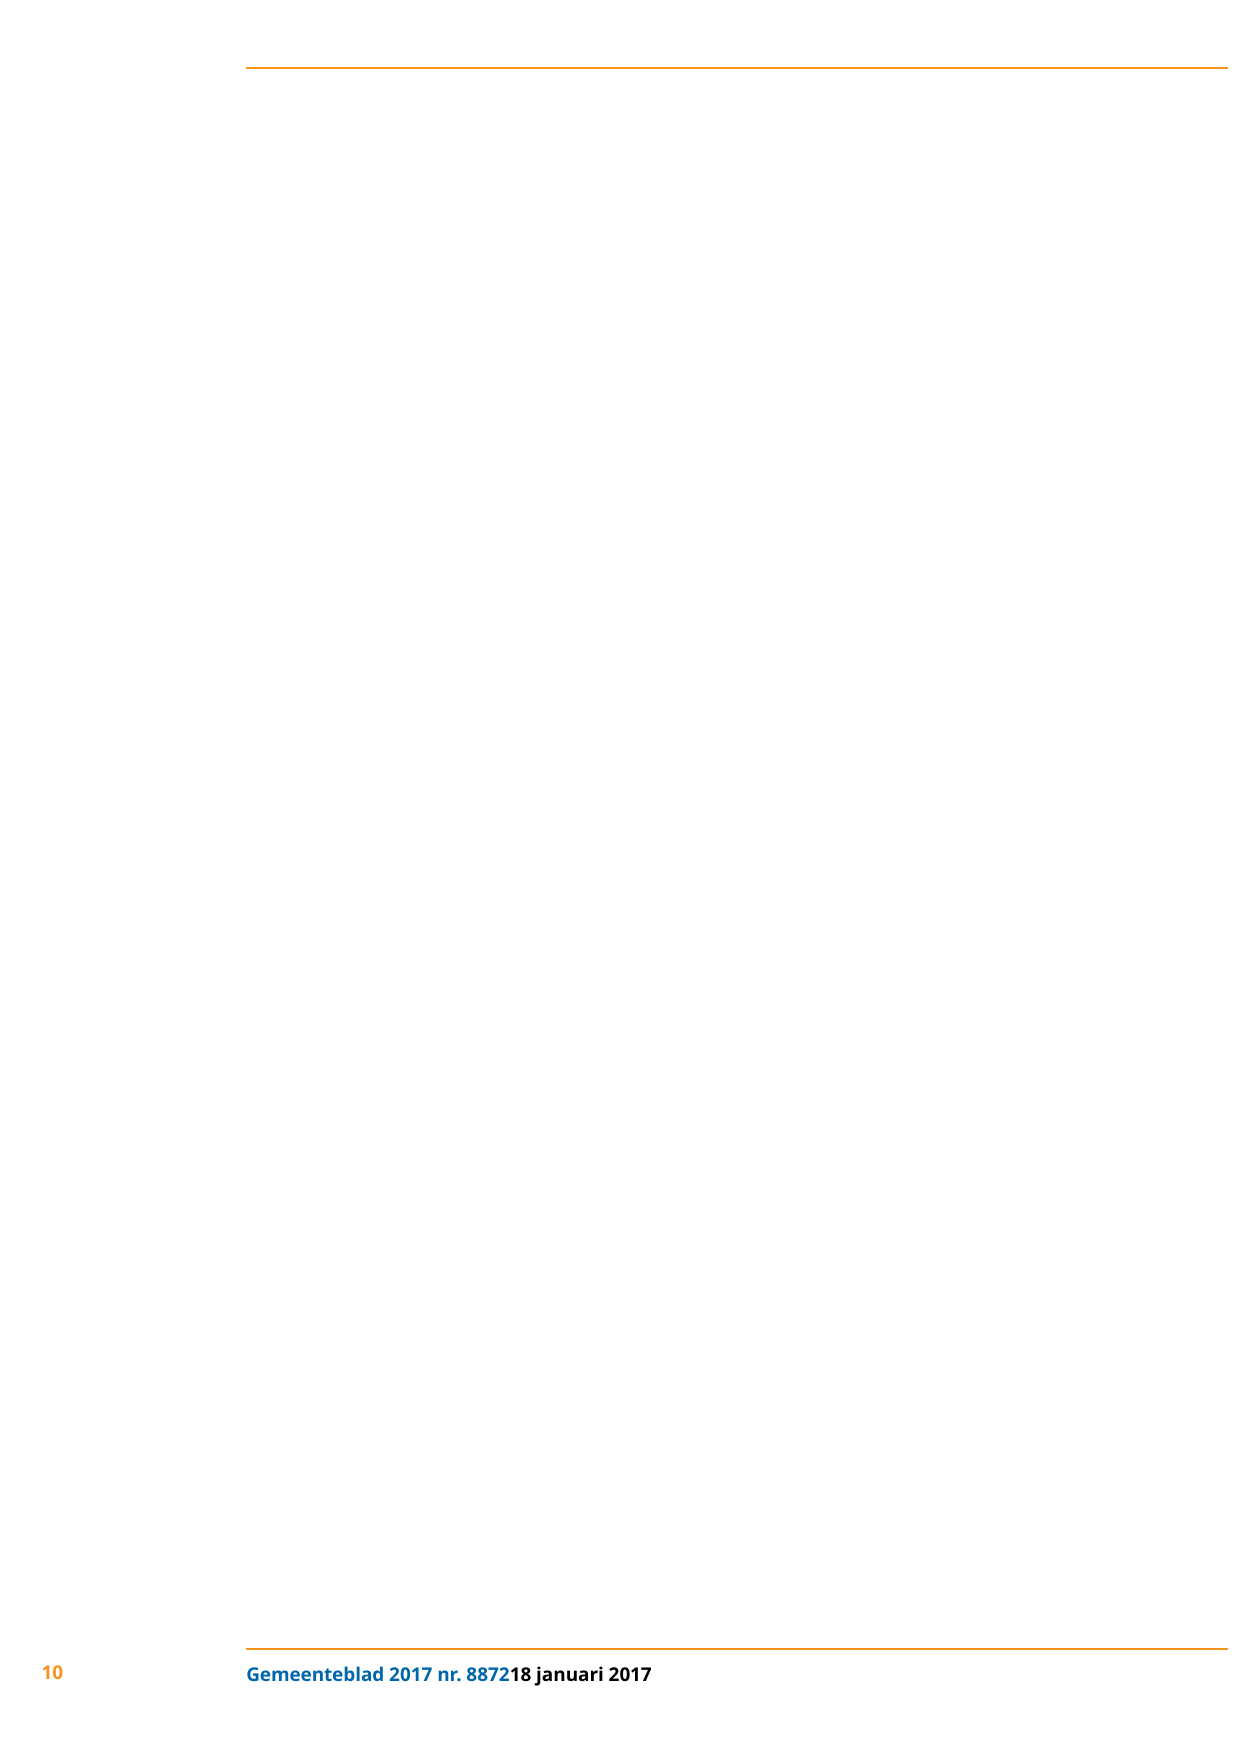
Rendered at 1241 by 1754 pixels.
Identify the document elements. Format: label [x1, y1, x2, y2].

picture [41, 47, 231, 172]
